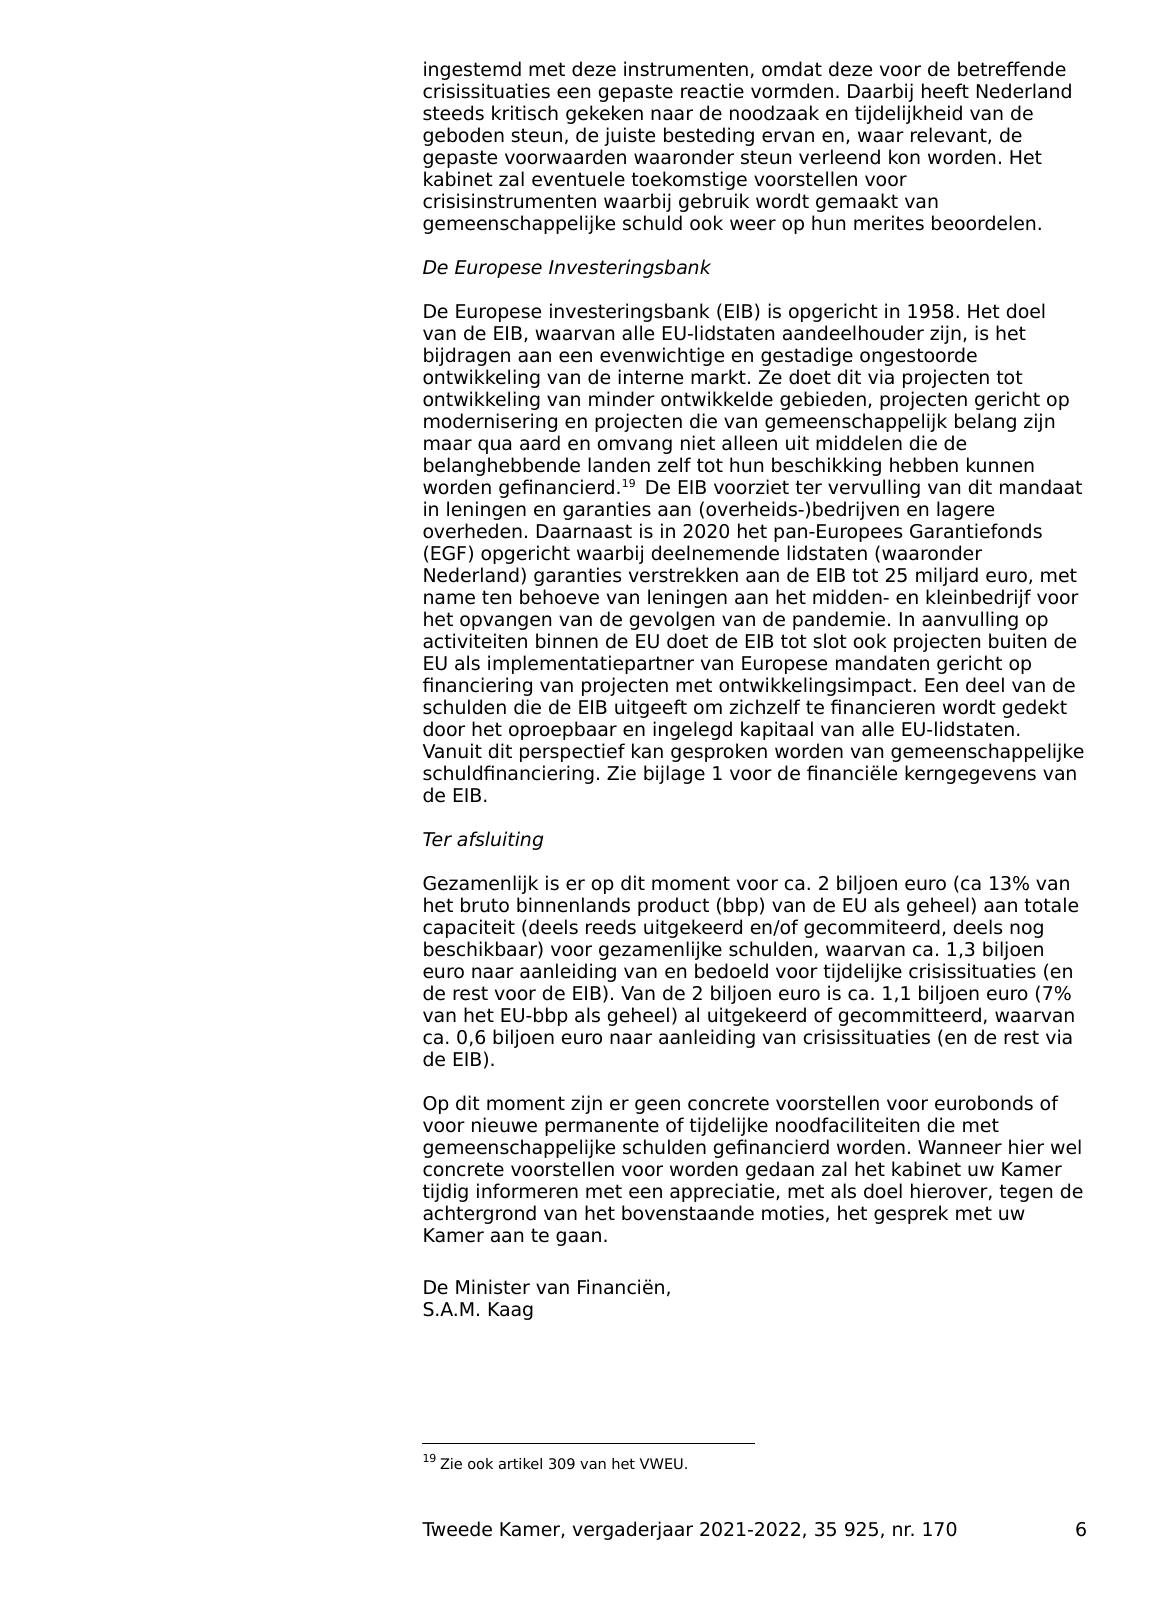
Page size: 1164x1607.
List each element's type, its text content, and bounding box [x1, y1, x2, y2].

subtitle De Europese Investeringsbank [422, 257, 1087, 279]
text Gezamenlijk is er op dit moment voor ca. 2 biljoen euro (ca 13% van het bruto binnenlands product (bbp) van de EU als geheel) aan totale capaciteit (deels reeds uitgekeerd en/of gecommiteerd, deels nog beschikbaar) voor gezamenlijke schulden, waarvan ca. 1,3 biljoen euro naar aanleiding van en bedoeld voor tijdelijke crisissituaties (en de rest voor de EIB). Van de 2 biljoen euro is ca. 1,1 biljoen euro (7% van het EU-bbp als geheel) al uitgekeerd of gecommitteerd, waarvan ca. 0,6 biljoen euro naar aanleiding van crisissituaties (en de rest via de EIB). [422, 873, 1087, 1071]
text ingestemd met deze instrumenten, omdat deze voor de betreffende crisissituaties een gepaste reactie vormden. Daarbij heeft Nederland steeds kritisch gekeken naar de noodzaak en tijdelijkheid van de geboden steun, de juiste besteding ervan en, waar relevant, de gepaste voorwaarden waaronder steun verleend kon worden. Het kabinet zal eventuele toekomstige voorstellen voor crisisinstrumenten waarbij gebruik wordt gemaakt van gemeenschappelijke schuld ook weer op hun merites beoordelen. [422, 59, 1087, 235]
subtitle Ter afsluiting [422, 829, 1087, 851]
text De Europese investeringsbank (EIB) is opgericht in 1958. Het doel van de EIB, waarvan alle EU-lidstaten aandeelhouder zijn, is het bijdragen aan een evenwichtige en gestadige ongestoorde ontwikkeling van de interne markt. Ze doet dit via projecten tot ontwikkeling van minder ontwikkelde gebieden, projecten gericht op modernisering en projecten die van gemeenschappelijk belang zijn maar qua aard en omvang niet alleen uit middelen die de belanghebbende landen zelf tot hun beschikking hebben kunnen worden gefinancierd. De EIB voorziet ter vervulling van dit mandaat in leningen en garanties aan (overheids-)bedrijven en lagere overheden. Daarnaast is in 2020 het pan-Europees Garantiefonds (EGF) opgericht waarbij deelnemende lidstaten (waaronder Nederland) garanties verstrekken aan de EIB tot 25 miljard euro, met name ten behoeve van leningen aan het midden- en kleinbedrijf voor het opvangen van de gevolgen van de pandemie. In aanvulling op activiteiten binnen de EU doet de EIB tot slot ook projecten buiten de EU als implementatiepartner van Europese mandaten gericht op financiering van projecten met ontwikkelingsimpact. Een deel van de schulden die de EIB uitgeeft om zichzelf te financieren wordt gedekt door het oproepbaar en ingelegd kapitaal van alle EU-lidstaten. Vanuit dit perspectief kan gesproken worden van gemeenschappelijke schuldfinanciering. Zie bijlage 1 voor de financiële kerngegevens van de EIB. [422, 301, 1087, 807]
text De Minister van Financiën, S.A.M. Kaag [422, 1277, 1087, 1321]
text Op dit moment zijn er geen concrete voorstellen voor eurobonds of voor nieuwe permanente of tijdelijke noodfaciliteiten die met gemeenschappelijke schulden gefinancierd worden. Wanneer hier wel concrete voorstellen voor worden gedaan zal het kabinet uw Kamer tijdig informeren met een appreciatie, met als doel hierover, tegen de achtergrond van het bovenstaande moties, het gesprek met uw Kamer aan te gaan. [422, 1093, 1087, 1247]
text Zie ook artikel 309 van het VWEU. [422, 1452, 1087, 1474]
